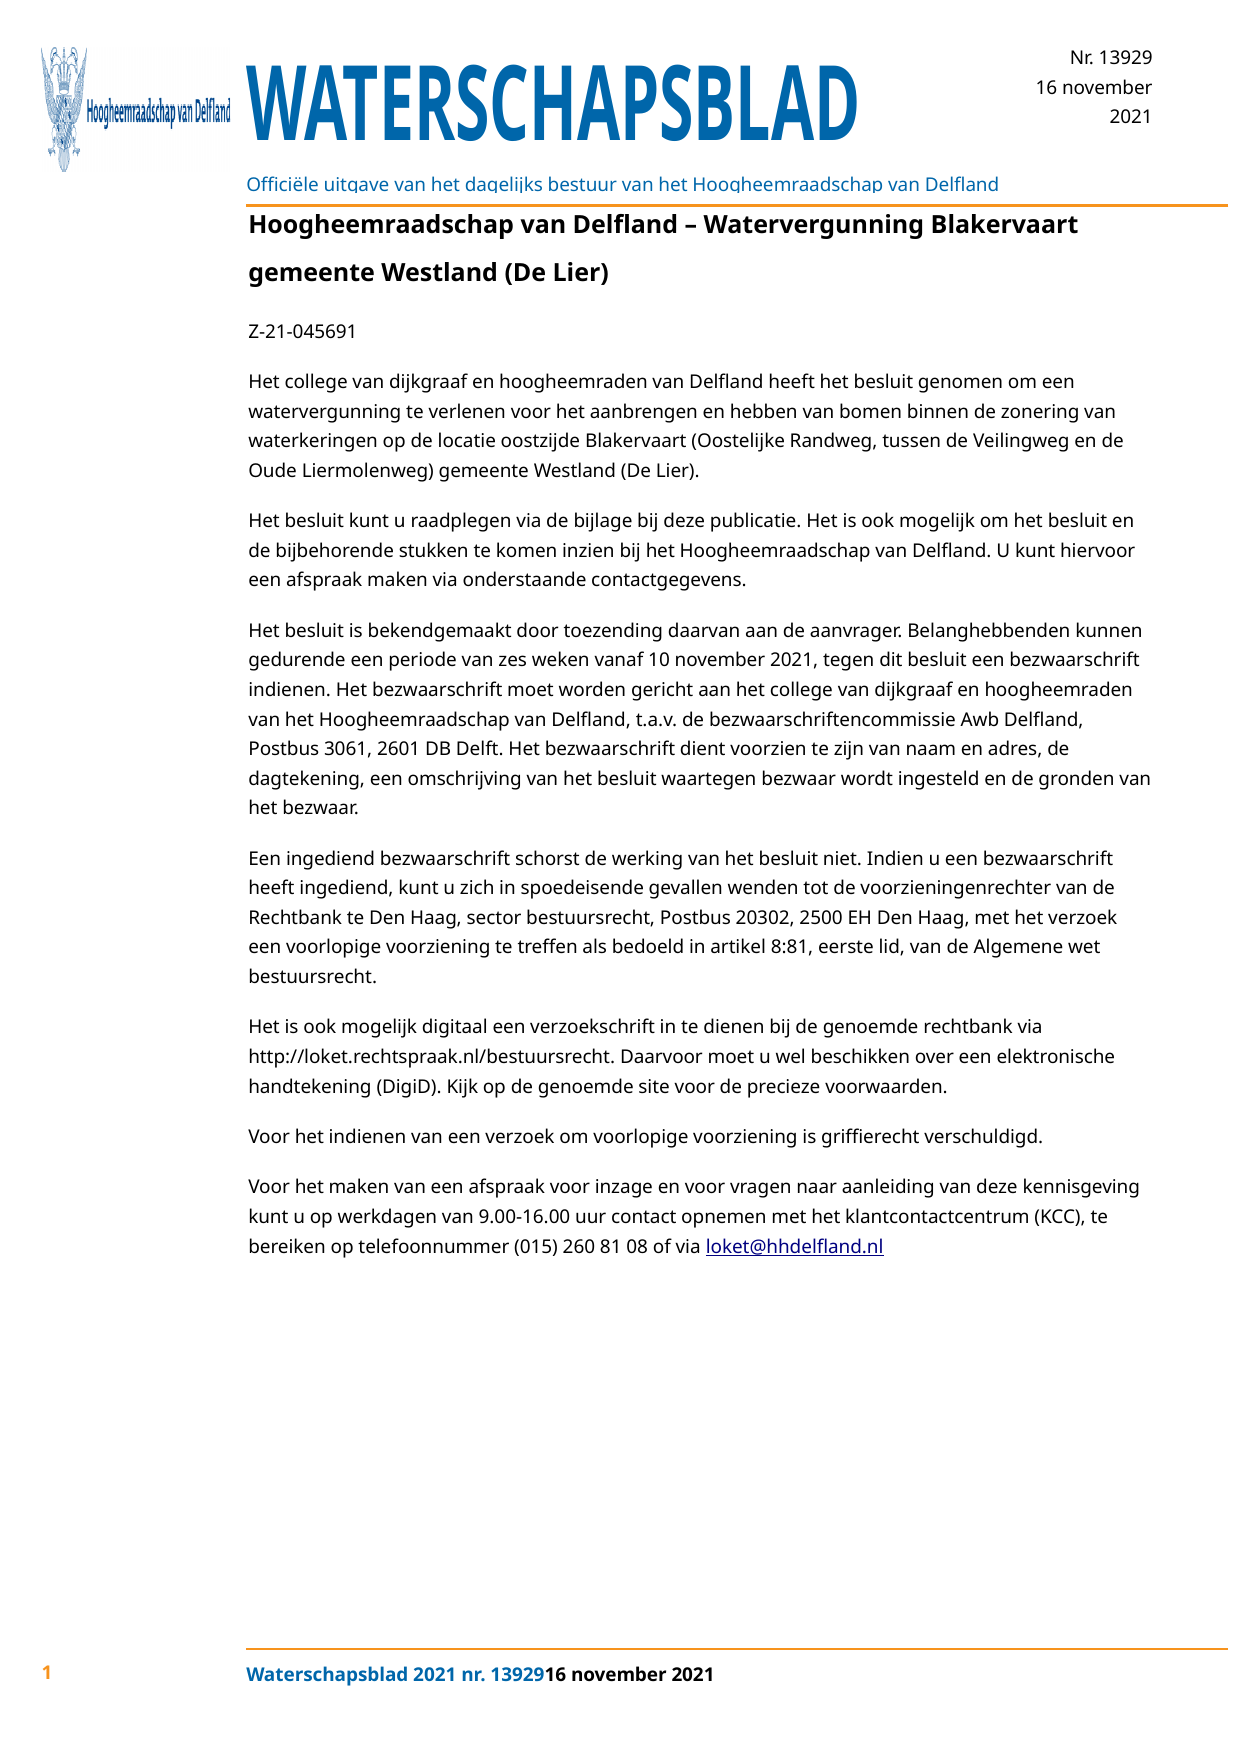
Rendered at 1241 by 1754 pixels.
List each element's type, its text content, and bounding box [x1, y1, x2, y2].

text Z-21-045691 [248, 318, 1152, 344]
text Het besluit kunt u raadplegen via de bijlage bij deze publicatie. Het is ook mogelijk om het besluit en de bijbehorende stukken te komen inzien bij het Hoogheemraadschap van Delfland. U kunt hiervoor een afspraak maken via onderstaande contactgegevens. [248, 507, 1152, 592]
text Een ingediend bezwaarschrift schorst de werking van het besluit niet. Indien u een bezwaarschrift heeft ingediend, kunt u zich in spoedeisende gevallen wenden tot de voorzieningenrechter van de Rechtbank te Den Haag, sector bestuursrecht, Postbus 20302, 2500 EH Den Haag, met het verzoek een voorlopige voorziening te treffen als bedoeld in artikel 8:81, eerste lid, van de Algemene wet bestuursrecht. [248, 845, 1152, 989]
text Voor het maken van een afspraak voor inzage en voor vragen naar aanleiding van deze kennisgeving kunt u op werkdagen van 9.00-16.00 uur contact opnemen met het klantcontactcentrum (KCC), te bereiken op telefoonnummer (015) 260 81 08 of via loket@hhdelfland.nl [248, 1174, 1152, 1259]
text Voor het indienen van een verzoek om voorlopige voorziening is griffierecht verschuldigd. [248, 1123, 1152, 1149]
text Het besluit is bekendgemaakt door toezending daarvan aan de aanvrager. Belanghebbenden kunnen gedurende een periode van zes weken vanaf 10 november 2021, tegen dit besluit een bezwaarschrift indienen. Het bezwaarschrift moet worden gericht aan het college van dijkgraaf en hoogheemraden van het Hoogheemraadschap van Delfland, t.a.v. de bezwaarschriftencommissie Awb Delfland, Postbus 3061, 2601 DB Delft. Het bezwaarschrift dient voorzien te zijn van naam en adres, de dagtekening, een omschrijving van het besluit waartegen bezwaar wordt ingesteld en de gronden van het bezwaar. [248, 617, 1152, 820]
text Hoogheemraadschap van Delfland – Watervergunning Blakervaart gemeente Westland (De Lier) [248, 207, 1152, 288]
text Het is ook mogelijk digitaal een verzoekschrift in te dienen bij de genoemde rechtbank via http://loket.rechtspraak.nl/bestuursrecht. Daarvoor moet u wel beschikken over een elektronische handtekening (DigiD). Kijk op de genoemde site voor de precieze voorwaarden. [248, 1014, 1152, 1099]
picture [41, 47, 231, 172]
text Het college van dijkgraaf en hoogheemraden van Delfland heeft het besluit genomen om een watervergunning te verlenen voor het aanbrengen en hebben van bomen binnen de zonering van waterkeringen op de locatie oostzijde Blakervaart (Oostelijke Randweg, tussen de Veilingweg en de Oude Liermolenweg) gemeente Westland (De Lier). [248, 368, 1152, 483]
